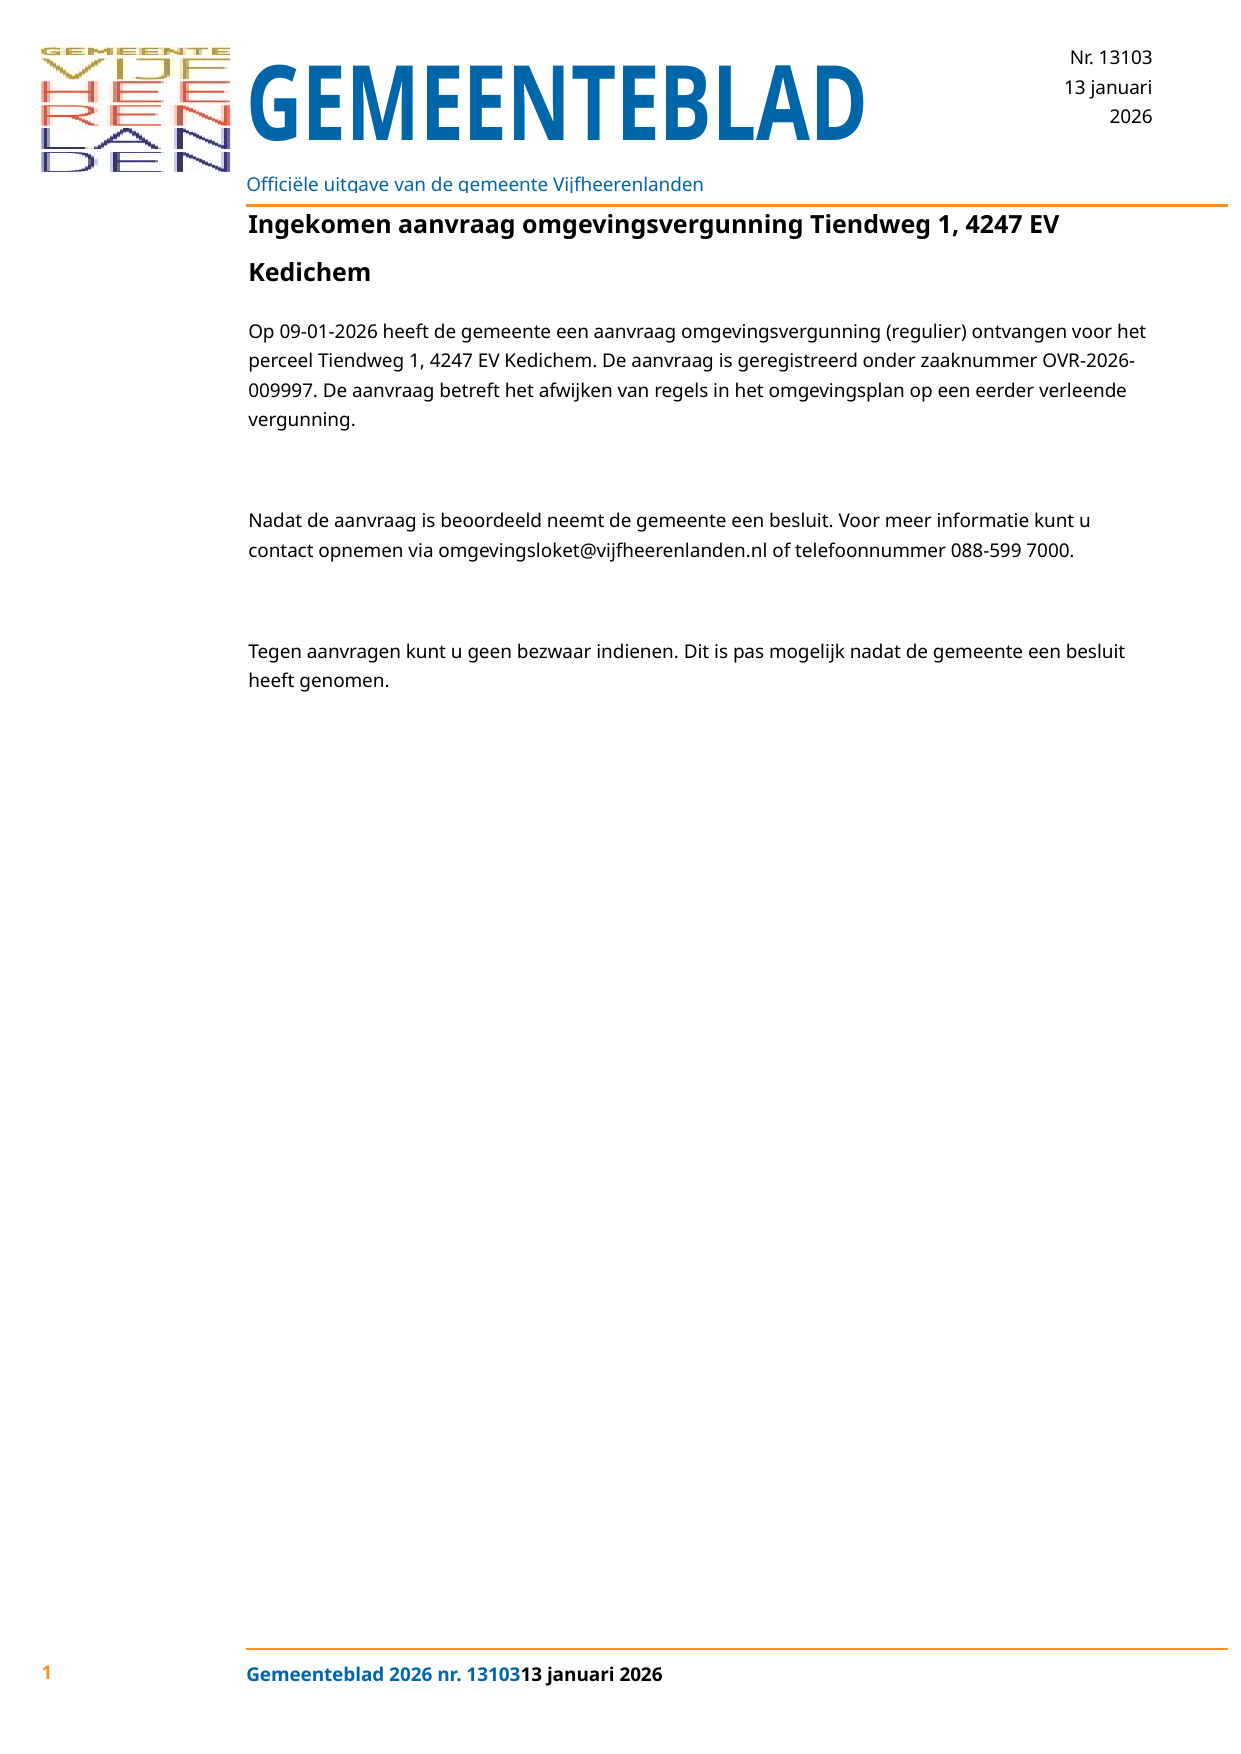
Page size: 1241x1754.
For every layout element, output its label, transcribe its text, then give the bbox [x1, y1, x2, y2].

text Tegen aanvragen kunt u geen bezwaar indienen. Dit is pas mogelijk nadat de gemeente een besluit heeft genomen. [248, 638, 1152, 693]
picture [41, 47, 231, 172]
text Nadat de aanvraag is beoordeeld neemt de gemeente een besluit. Voor meer informatie kunt u contact opnemen via omgevingsloket@vijfheerenlanden.nl of telefoonnummer 088-599 7000. [248, 507, 1152, 563]
text Op 09-01-2026 heeft de gemeente een aanvraag omgevingsvergunning (regulier) ontvangen voor het perceel Tiendweg 1, 4247 EV Kedichem. De aanvraag is geregistreerd onder zaaknummer OVR-2026-009997. De aanvraag betreft het afwijken van regels in het omgevingsplan op een eerder verleende vergunning. [248, 318, 1152, 432]
text Ingekomen aanvraag omgevingsvergunning Tiendweg 1, 4247 EV Kedichem [248, 207, 1152, 288]
